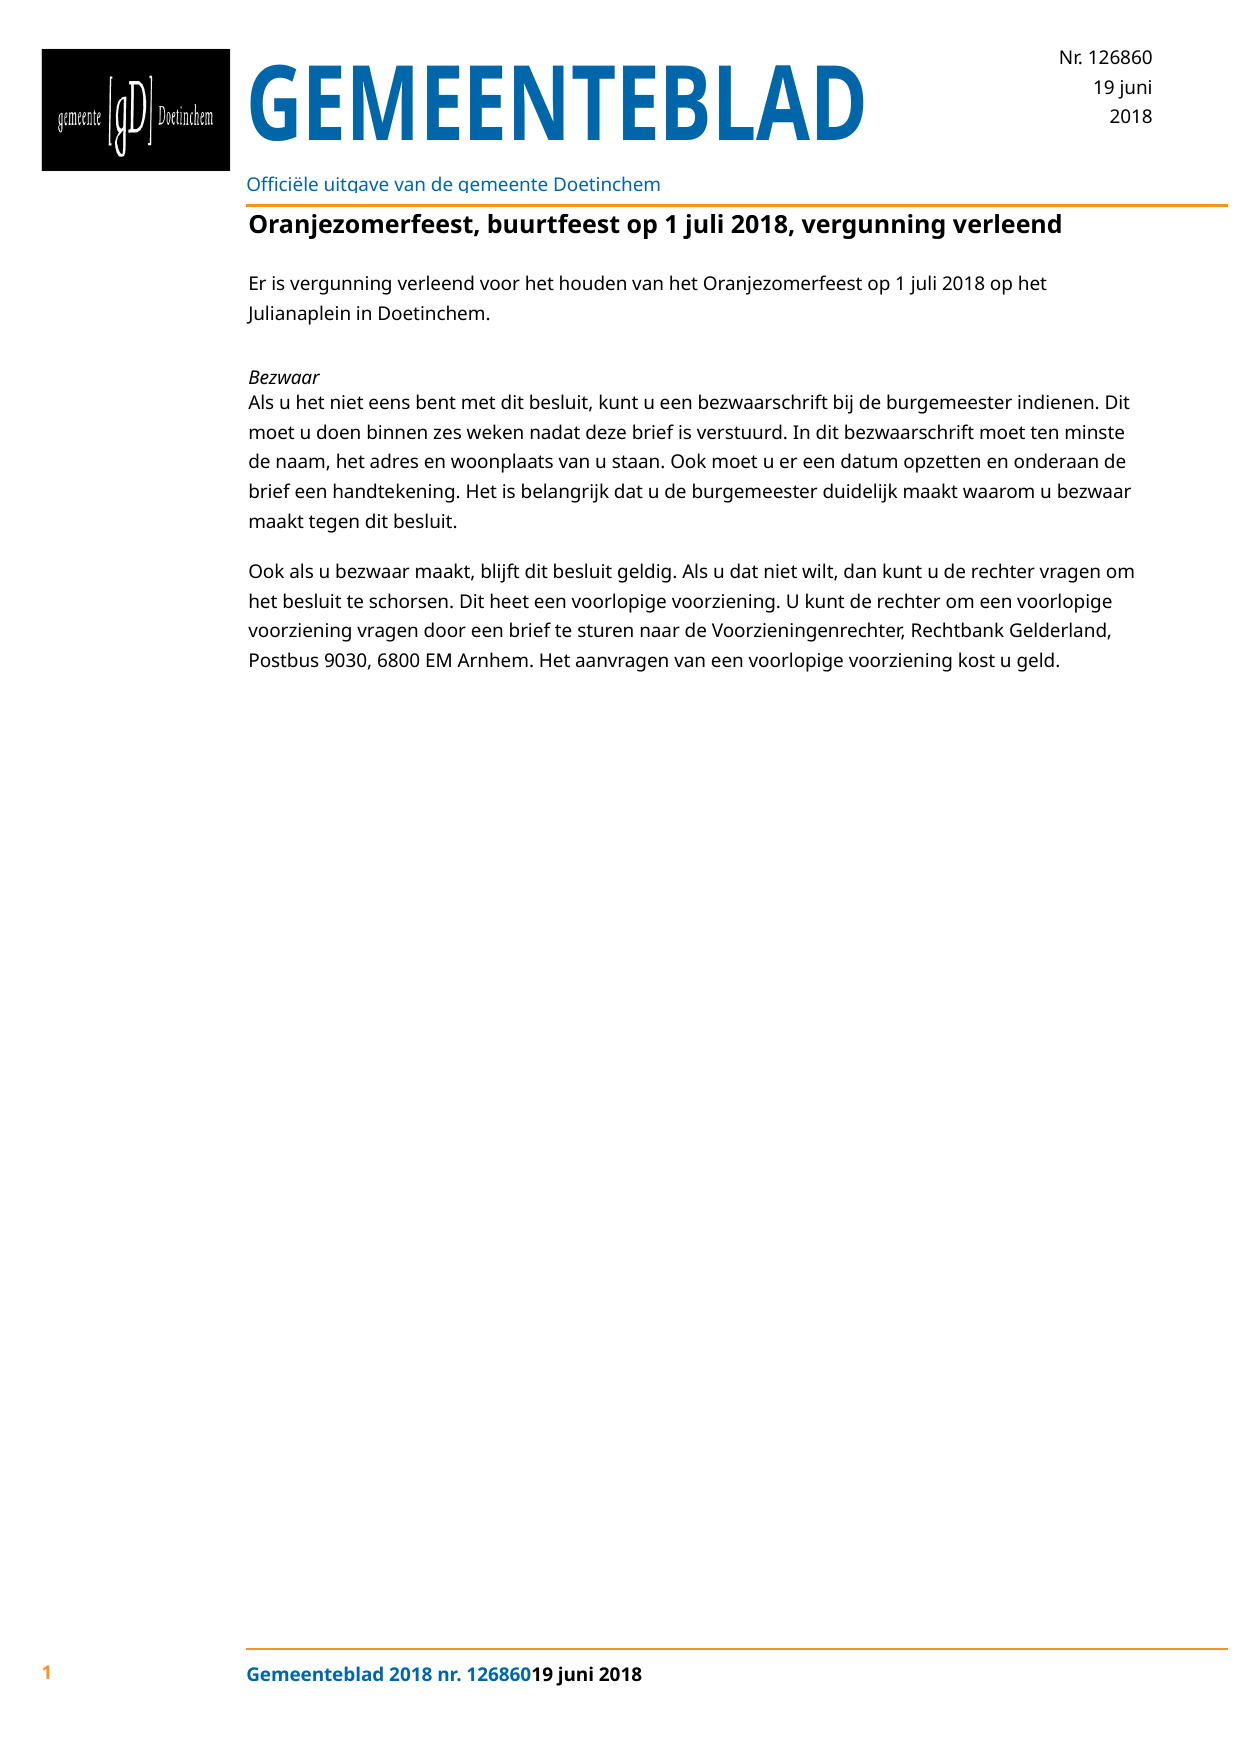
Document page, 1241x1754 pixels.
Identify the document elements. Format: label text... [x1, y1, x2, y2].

text Ook als u bezwaar maakt, blijft dit besluit geldig. Als u dat niet wilt, dan kunt u de rechter vragen om het besluit te schorsen. Dit heet een voorlopige voorziening. U kunt de rechter om een voorlopige voorziening vragen door een brief te sturen naar de Voorzieningenrechter, Rechtbank Gelderland, Postbus 9030, 6800 EM Arnhem. Het aanvragen van een voorlopige voorziening kost u geld. [248, 558, 1152, 673]
picture [41, 47, 231, 172]
text Oranjezomerfeest, buurtfeest op 1 juli 2018, vergunning verleend [248, 207, 1152, 241]
text Als u het niet eens bent met dit besluit, kunt u een bezwaarschrift bij de burgemeester indienen. Dit moet u doen binnen zes weken nadat deze brief is verstuurd. In dit bezwaarschrift moet ten minste de naam, het adres en woonplaats van u staan. Ook moet u er een datum opzetten en onderaan de brief een handtekening. Het is belangrijk dat u de burgemeester duidelijk maakt waarom u bezwaar maakt tegen dit besluit. [248, 389, 1152, 534]
text Er is vergunning verleend voor het houden van het Oranjezomerfeest op 1 juli 2018 op het Julianaplein in Doetinchem. [248, 270, 1152, 326]
text Bezwaar [248, 364, 1152, 389]
